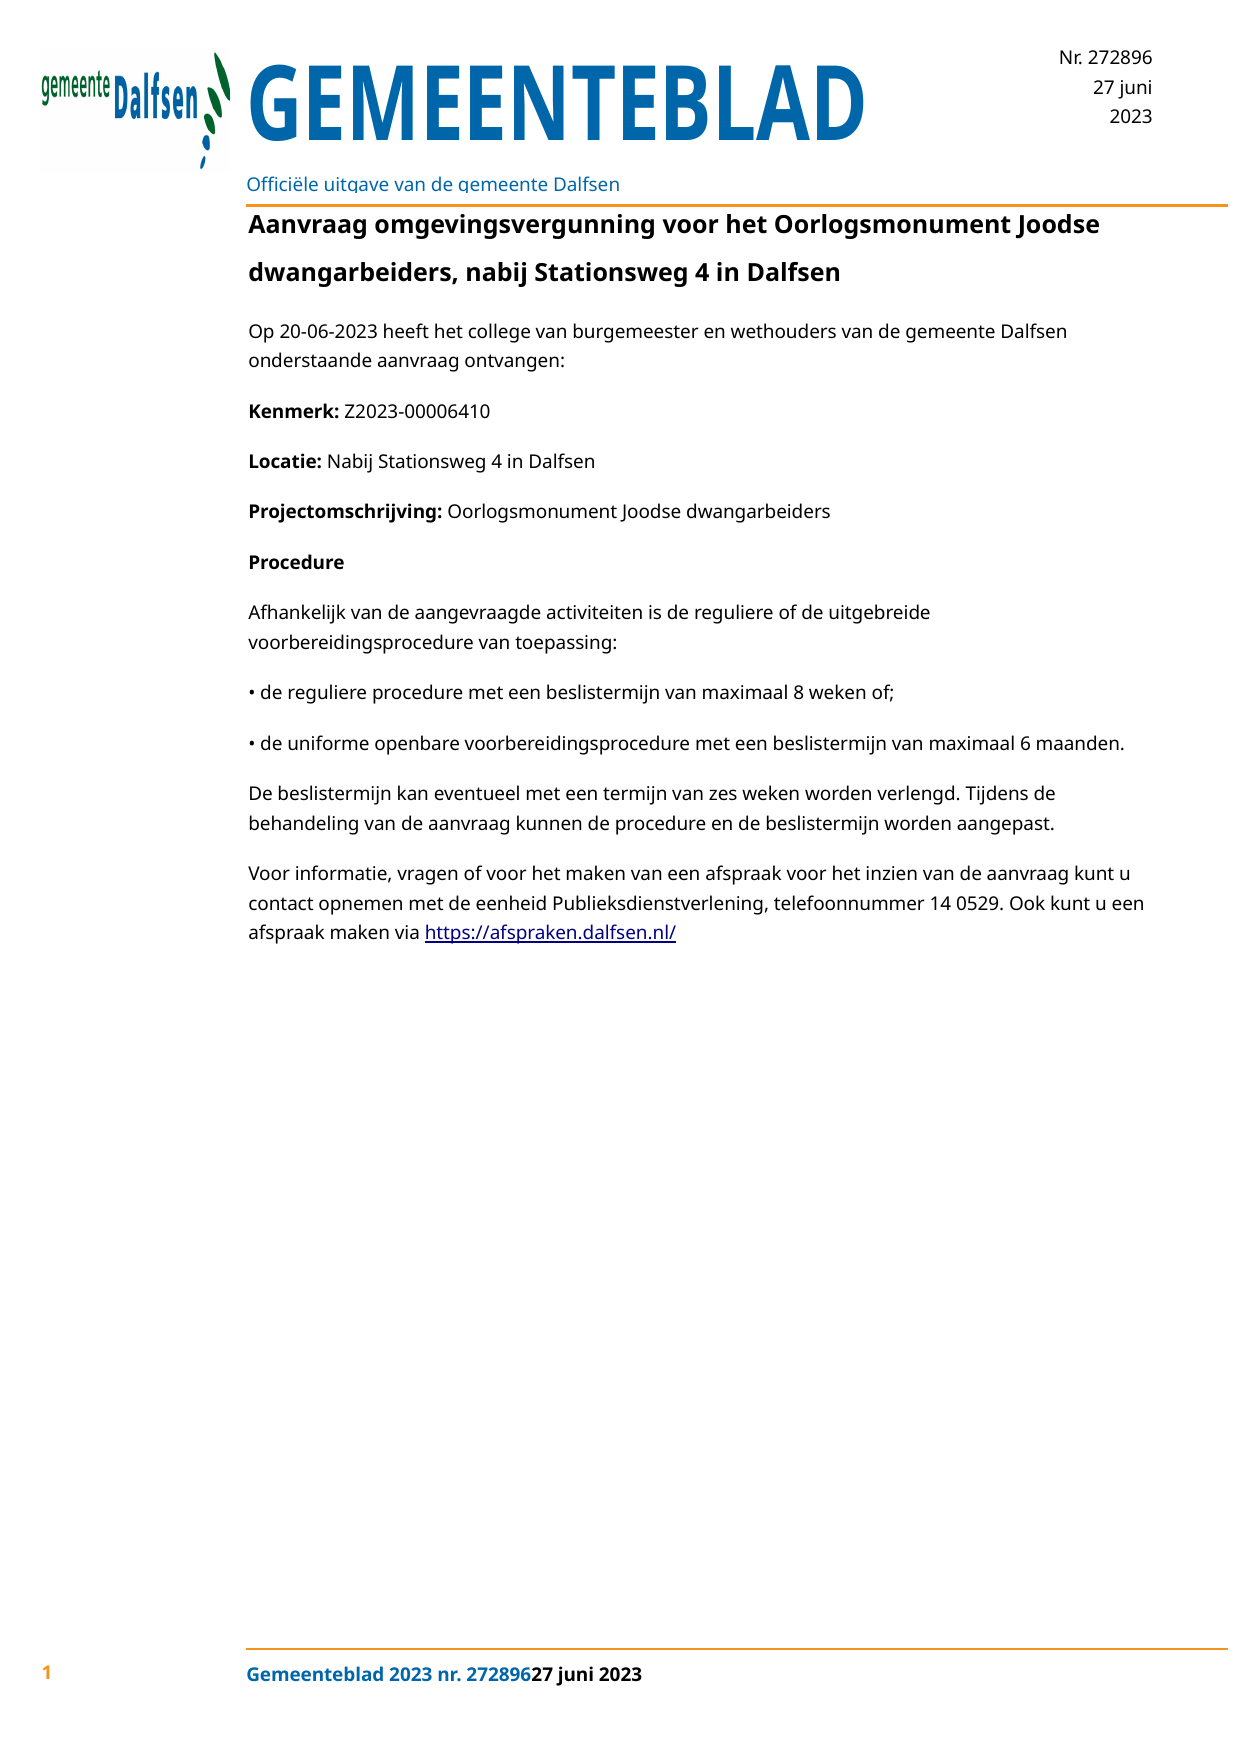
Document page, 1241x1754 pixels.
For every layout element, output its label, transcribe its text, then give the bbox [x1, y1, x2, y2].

text Aanvraag omgevingsvergunning voor het Oorlogsmonument Joodse dwangarbeiders, nabij Stationsweg 4 in Dalfsen [248, 207, 1152, 288]
text Op 20-06-2023 heeft het college van burgemeester en wethouders van de gemeente Dalfsen onderstaande aanvraag ontvangen: [248, 318, 1152, 373]
text Kenmerk: Z2023-00006410 [248, 398, 1152, 424]
text • de uniforme openbare voorbereidingsprocedure met een beslistermijn van maximaal 6 maanden. [248, 730, 1152, 756]
text De beslistermijn kan eventueel met een termijn van zes weken worden verlengd. Tijdens de behandeling van de aanvraag kunnen de procedure en de beslistermijn worden aangepast. [248, 780, 1152, 836]
picture [41, 47, 231, 172]
text Projectomschrijving: Oorlogsmonument Joodse dwangarbeiders [248, 499, 1152, 524]
text Procedure [248, 549, 1152, 575]
text Voor informatie, vragen of voor het maken van een afspraak voor het inzien van de aanvraag kunt u contact opnemen met de eenheid Publieksdienstverlening, telefoonnummer 14 0529. Ook kunt u een afspraak maken via https://afspraken.dalfsen.nl/ [248, 860, 1152, 945]
text Afhankelijk van de aangevraagde activiteiten is de reguliere of de uitgebreide voorbereidingsprocedure van toepassing: [248, 599, 1152, 655]
text • de reguliere procedure met een beslistermijn van maximaal 8 weken of; [248, 679, 1152, 705]
text Locatie: Nabij Stationsweg 4 in Dalfsen [248, 448, 1152, 474]
